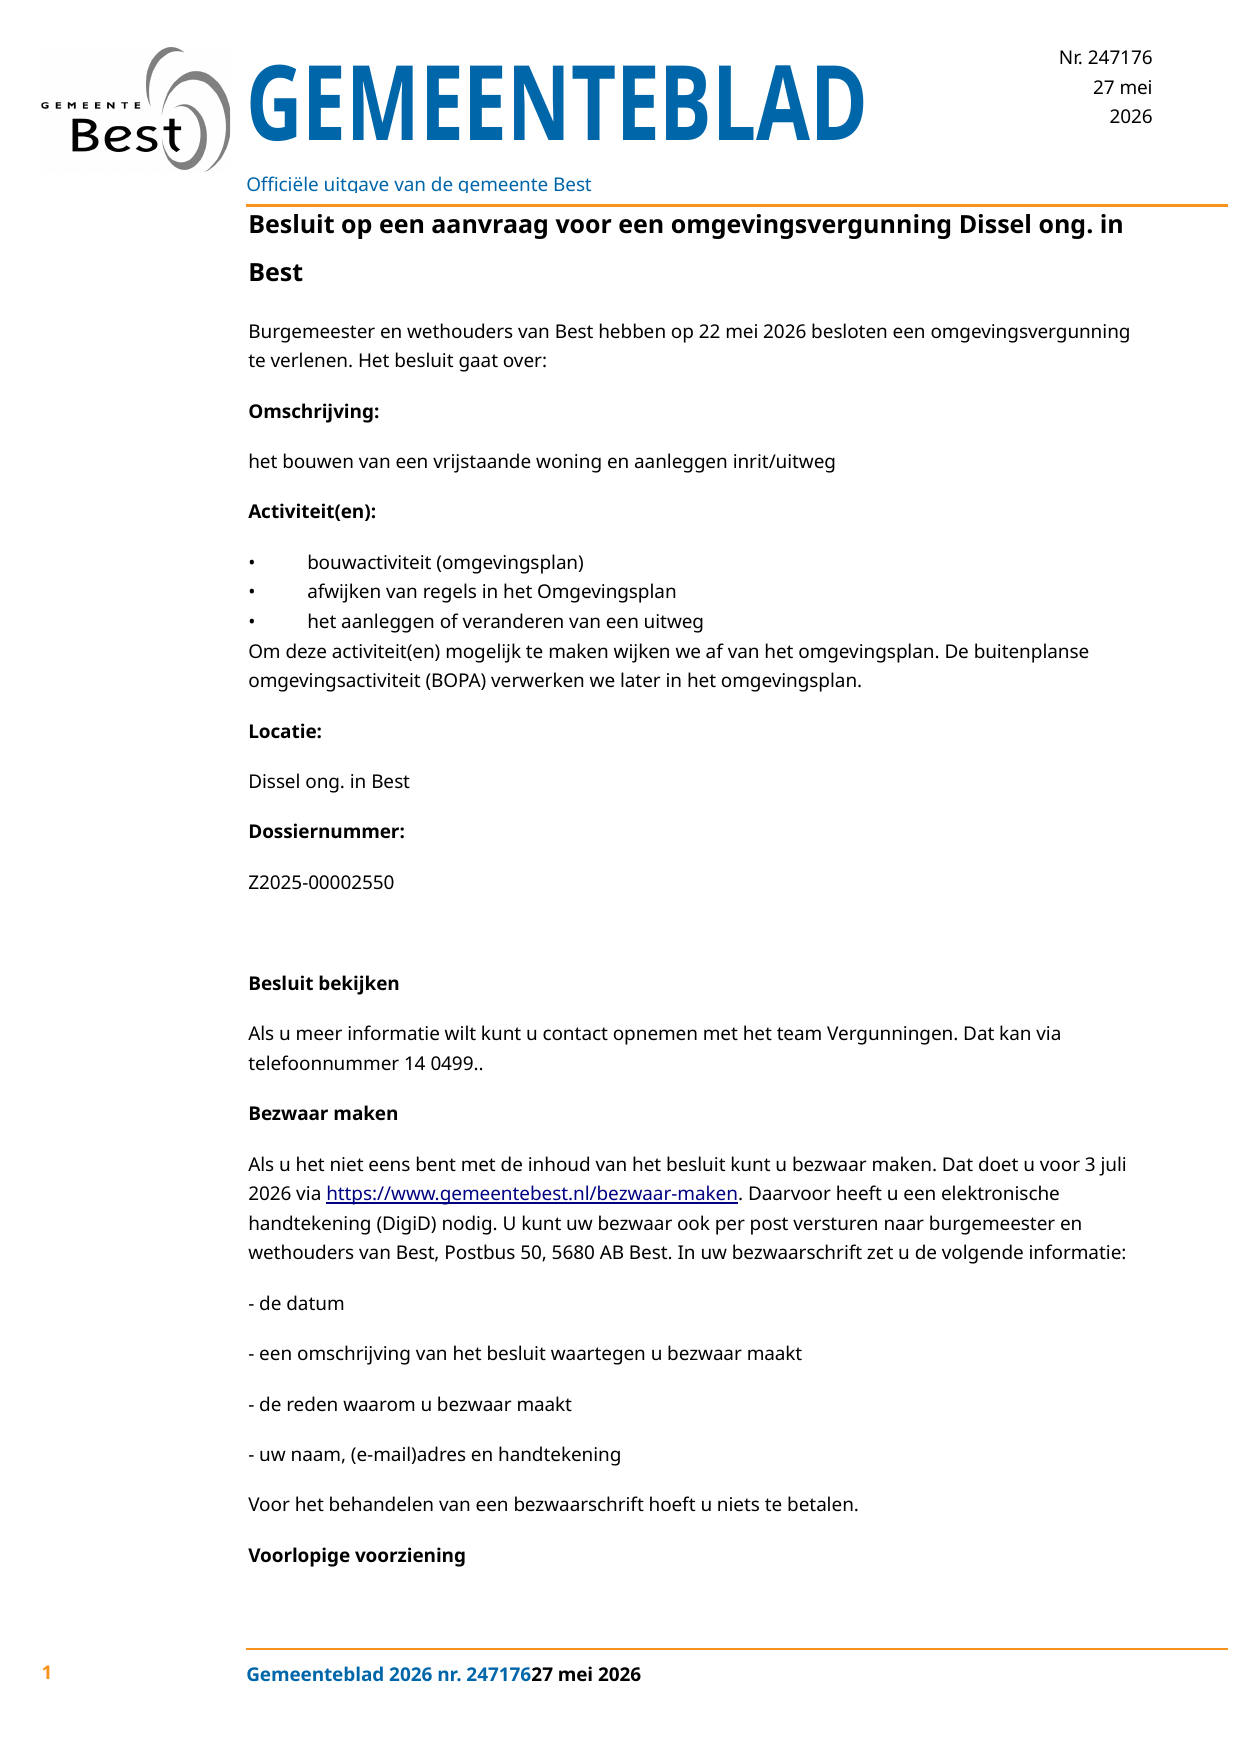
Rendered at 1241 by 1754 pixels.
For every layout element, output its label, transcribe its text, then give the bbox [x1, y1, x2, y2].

text Activiteit(en): [248, 499, 1152, 524]
text Als u het niet eens bent met de inhoud van het besluit kunt u bezwaar maken. Dat doet u voor 3 juli 2026 via https://www.gemeentebest.nl/bezwaar-maken. Daarvoor heeft u een elektronische handtekening (DigiD) nodig. U kunt uw bezwaar ook per post versturen naar burgemeester en wethouders van Best, Postbus 50, 5680 AB Best. In uw bezwaarschrift zet u de volgende informatie: [248, 1151, 1152, 1265]
text het bouwen van een vrijstaande woning en aanleggen inrit/uitweg [248, 448, 1152, 474]
text Z2025-00002550 [248, 869, 1152, 895]
text - uw naam, (e-mail)adres en handtekening [248, 1441, 1152, 1467]
text Besluit bekijken [248, 970, 1152, 996]
text Voor het behandelen van een bezwaarschrift hoeft u niets te betalen. [248, 1492, 1152, 1517]
text Omschrijving: [248, 398, 1152, 424]
text - de datum [248, 1290, 1152, 1316]
text Burgemeester en wethouders van Best hebben op 22 mei 2026 besloten een omgevingsvergunning te verlenen. Het besluit gaat over: [248, 318, 1152, 373]
list bouwactiviteit (omgevingsplan) [248, 549, 1152, 575]
picture [41, 47, 231, 172]
text Als u meer informatie wilt kunt u contact opnemen met het team Vergunningen. Dat kan via telefoonnummer 14 0499.. [248, 1020, 1152, 1076]
text Voorlopige voorziening [248, 1542, 1152, 1568]
list het aanleggen of veranderen van een uitweg [248, 608, 1152, 634]
text Om deze activiteit(en) mogelijk te maken wijken we af van het omgevingsplan. De buitenplanse omgevingsactiviteit (BOPA) verwerken we later in het omgevingsplan. [248, 638, 1152, 693]
text Dossiernummer: [248, 819, 1152, 844]
text Bezwaar maken [248, 1100, 1152, 1126]
text Locatie: [248, 718, 1152, 744]
text - een omschrijving van het besluit waartegen u bezwaar maakt [248, 1340, 1152, 1366]
list afwijken van regels in het Omgevingsplan [248, 579, 1152, 604]
text Dissel ong. in Best [248, 768, 1152, 794]
text - de reden waarom u bezwaar maakt [248, 1391, 1152, 1417]
text Besluit op een aanvraag voor een omgevingsvergunning Dissel ong. in Best [248, 207, 1152, 288]
